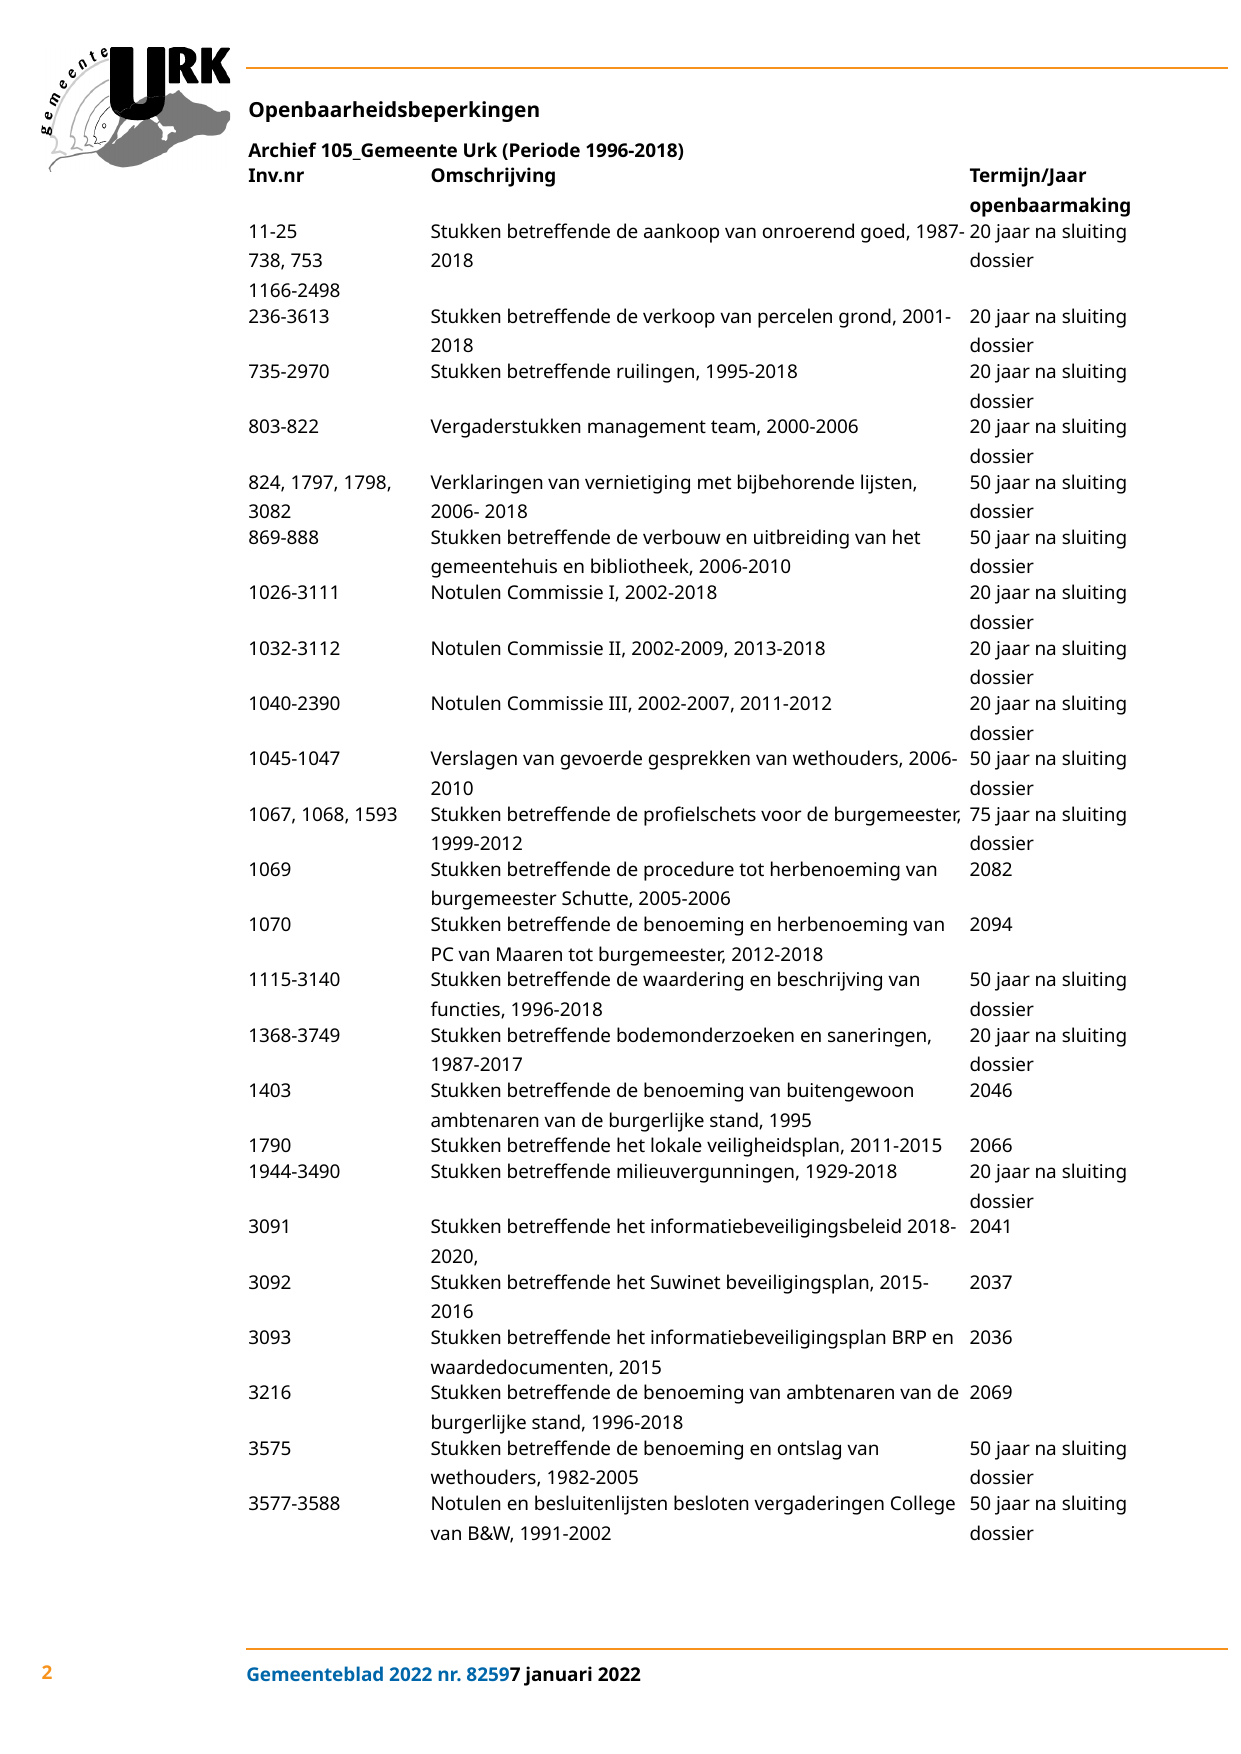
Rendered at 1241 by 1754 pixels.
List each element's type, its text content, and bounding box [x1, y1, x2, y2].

table_cell 1403 [248, 1077, 430, 1133]
table_cell 50 jaar na sluiting dossier [969, 745, 1152, 801]
table_cell 3092 [248, 1269, 430, 1324]
table_cell 3216 [248, 1380, 430, 1435]
table_cell 2041 [969, 1214, 1152, 1269]
table_cell 735-2970 [248, 358, 430, 413]
table_cell 1790 [248, 1133, 430, 1158]
table_cell 3575 [248, 1435, 430, 1490]
table_cell Verklaringen van vernietiging met bijbehorende lijsten, 2006- 2018 [430, 469, 969, 524]
table_cell 75 jaar na sluiting dossier [969, 801, 1152, 856]
table_header Termijn/Jaar openbaarmaking [969, 163, 1152, 218]
table_cell 1069 [248, 856, 430, 911]
table_cell 803-822 [248, 414, 430, 469]
table_cell 1026-3111 [248, 580, 430, 635]
table_cell 20 jaar na sluiting dossier [969, 580, 1152, 635]
table_cell 20 jaar na sluiting dossier [969, 1158, 1152, 1214]
table_cell 50 jaar na sluiting dossier [969, 524, 1152, 579]
table_cell 1045-1047 [248, 745, 430, 801]
table_cell 3577-3588 [248, 1490, 430, 1546]
table_cell 3093 [248, 1324, 430, 1379]
table_cell Stukken betreffende milieuvergunningen, 1929-2018 [430, 1158, 969, 1214]
table_cell 2069 [969, 1380, 1152, 1435]
table_cell 50 jaar na sluiting dossier [969, 1490, 1152, 1546]
table_cell 20 jaar na sluiting dossier [969, 1022, 1152, 1077]
table_cell Stukken betreffende de verkoop van percelen grond, 2001-2018 [430, 303, 969, 358]
table_cell Stukken betreffende de benoeming en herbenoeming van PC van Maaren tot burgemeester, 2012-2018 [430, 911, 969, 967]
table_cell 11-25 738, 753 1166-2498 [248, 218, 430, 303]
table_cell 1067, 1068, 1593 [248, 801, 430, 856]
table_cell 236-3613 [248, 303, 430, 358]
table_cell Verslagen van gevoerde gesprekken van wethouders, 2006-2010 [430, 745, 969, 801]
table_cell 3091 [248, 1214, 430, 1269]
table_cell 20 jaar na sluiting dossier [969, 690, 1152, 745]
table_cell 20 jaar na sluiting dossier [969, 218, 1152, 303]
table_header Inv.nr [248, 163, 430, 218]
table_cell 1070 [248, 911, 430, 967]
table_cell 20 jaar na sluiting dossier [969, 303, 1152, 358]
table_cell Stukken betreffende bodemonderzoeken en saneringen, 1987-2017 [430, 1022, 969, 1077]
table_cell Stukken betreffende de benoeming en ontslag van wethouders, 1982-2005 [430, 1435, 969, 1490]
table_cell 1040-2390 [248, 690, 430, 745]
table_cell 20 jaar na sluiting dossier [969, 635, 1152, 690]
table_cell 2082 [969, 856, 1152, 911]
table_cell 2066 [969, 1133, 1152, 1158]
table_cell 1115-3140 [248, 967, 430, 1022]
table_cell Notulen Commissie I, 2002-2018 [430, 580, 969, 635]
table_cell Stukken betreffende de benoeming van ambtenaren van de burgerlijke stand, 1996-2018 [430, 1380, 969, 1435]
table_cell Notulen en besluitenlijsten besloten vergaderingen College van B&W, 1991-2002 [430, 1490, 969, 1546]
table_cell 1368-3749 [248, 1022, 430, 1077]
table_cell Stukken betreffende het lokale veiligheidsplan, 2011-2015 [430, 1133, 969, 1158]
table_header Omschrijving [430, 163, 969, 218]
table_cell 2037 [969, 1269, 1152, 1324]
table_cell 50 jaar na sluiting dossier [969, 967, 1152, 1022]
table_cell 20 jaar na sluiting dossier [969, 358, 1152, 413]
table_cell Stukken betreffende de profielschets voor de burgemeester, 1999-2012 [430, 801, 969, 856]
text Archief 105_Gemeente Urk (Periode 1996-2018) [248, 137, 1152, 163]
table_cell 2094 [969, 911, 1152, 967]
table_cell 869-888 [248, 524, 430, 579]
table_cell Stukken betreffende de verbouw en uitbreiding van het gemeentehuis en bibliotheek, 2006-2010 [430, 524, 969, 579]
table_cell Stukken betreffende de benoeming van buitengewoon ambtenaren van de burgerlijke stand, 1995 [430, 1077, 969, 1133]
table_cell 1032-3112 [248, 635, 430, 690]
table_cell Stukken betreffende de waardering en beschrijving van functies, 1996-2018 [430, 967, 969, 1022]
table_cell 50 jaar na sluiting dossier [969, 1435, 1152, 1490]
picture [41, 47, 231, 172]
table_cell Stukken betreffende de procedure tot herbenoeming van burgemeester Schutte, 2005-2006 [430, 856, 969, 911]
table_cell Notulen Commissie III, 2002-2007, 2011-2012 [430, 690, 969, 745]
table_cell Stukken betreffende het informatiebeveiligingsbeleid 2018-2020, [430, 1214, 969, 1269]
table_cell 824, 1797, 1798, 3082 [248, 469, 430, 524]
table_cell 50 jaar na sluiting dossier [969, 469, 1152, 524]
table_cell 1944-3490 [248, 1158, 430, 1214]
table_cell Vergaderstukken management team, 2000-2006 [430, 414, 969, 469]
table_cell 2046 [969, 1077, 1152, 1133]
text Openbaarheidsbeperkingen [248, 95, 1152, 123]
table_cell 2036 [969, 1324, 1152, 1379]
table_cell 20 jaar na sluiting dossier [969, 414, 1152, 469]
table_cell Stukken betreffende ruilingen, 1995-2018 [430, 358, 969, 413]
table_cell Stukken betreffende het informatiebeveiligingsplan BRP en waardedocumenten, 2015 [430, 1324, 969, 1379]
table_cell Notulen Commissie II, 2002-2009, 2013-2018 [430, 635, 969, 690]
table_cell Stukken betreffende het Suwinet beveiligingsplan, 2015-2016 [430, 1269, 969, 1324]
table_cell Stukken betreffende de aankoop van onroerend goed, 1987-2018 [430, 218, 969, 303]
